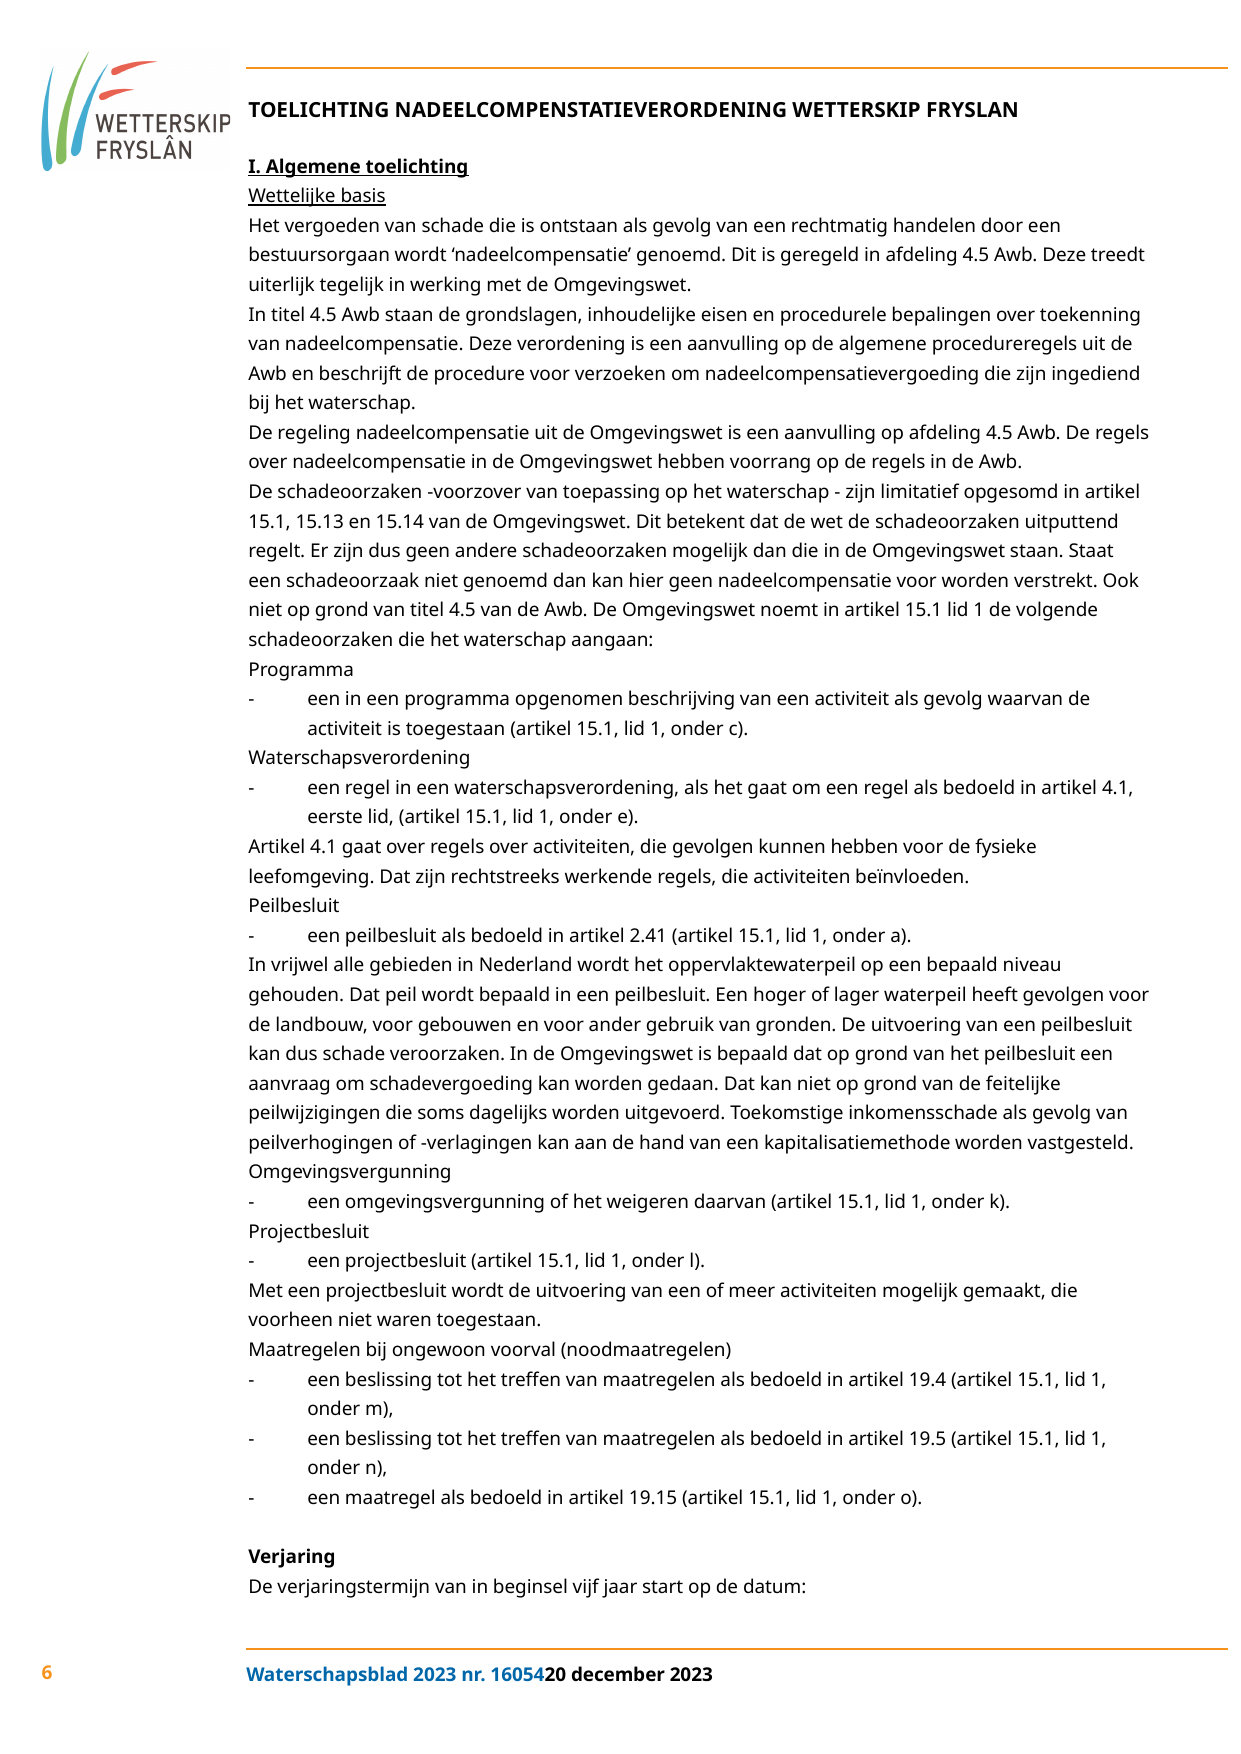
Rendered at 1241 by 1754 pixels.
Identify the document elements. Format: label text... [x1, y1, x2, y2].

text Peilbesluit [248, 892, 1152, 918]
list een regel in een waterschapsverordening, als het gaat om een regel als bedoeld in artikel 4.1, eerste lid, (artikel 15.1, lid 1, onder e). [248, 774, 1152, 829]
text Verjaring [248, 1543, 1152, 1569]
text Projectbesluit [248, 1218, 1152, 1244]
text De schadeoorzaken -voorzover van toepassing op het waterschap - zijn limitatief opgesomd in artikel 15.1, 15.13 en 15.14 van de Omgevingswet. Dit betekent dat de wet de schadeoorzaken uitputtend regelt. Er zijn dus geen andere schadeoorzaken mogelijk dan die in de Omgevingswet staan. Staat een schadeoorzaak niet genoemd dan kan hier geen nadeelcompensatie voor worden verstrekt. Ook niet op grond van titel 4.5 van de Awb. De Omgevingswet noemt in artikel 15.1 lid 1 de volgende schadeoorzaken die het waterschap aangaan: [248, 478, 1152, 652]
text TOELICHTING NADEELCOMPENSTATIEVERORDENING WETTERSKIP FRYSLAN [248, 95, 1152, 123]
text Met een projectbesluit wordt de uitvoering van een of meer activiteiten mogelijk gemaakt, die voorheen niet waren toegestaan. [248, 1277, 1152, 1332]
text Programma [248, 656, 1152, 682]
text Omgevingsvergunning [248, 1159, 1152, 1184]
text Het vergoeden van schade die is ontstaan als gevolg van een rechtmatig handelen door een bestuursorgaan wordt ‘nadeelcompensatie’ genoemd. Dit is geregeld in afdeling 4.5 Awb. Deze treedt uiterlijk tegelijk in werking met de Omgevingswet. [248, 212, 1152, 297]
list een in een programma opgenomen beschrijving van een activiteit als gevolg waarvan de activiteit is toegestaan (artikel 15.1, lid 1, onder c). [248, 685, 1152, 741]
text Waterschapsverordening [248, 744, 1152, 770]
picture [41, 47, 231, 172]
text In vrijwel alle gebieden in Nederland wordt het oppervlaktewaterpeil op een bepaald niveau gehouden. Dat peil wordt bepaald in een peilbesluit. Een hoger of lager waterpeil heeft gevolgen voor de landbouw, voor gebouwen en voor ander gebruik van gronden. De uitvoering van een peilbesluit kan dus schade veroorzaken. In de Omgevingswet is bepaald dat op grond van het peilbesluit een aanvraag om schadevergoeding kan worden gedaan. Dat kan niet op grond van de feitelijke peilwijzigingen die soms dagelijks worden uitgevoerd. Toekomstige inkomensschade als gevolg van peilverhogingen of -verlagingen kan aan de hand van een kapitalisatiemethode worden vastgesteld. [248, 952, 1152, 1155]
text Wettelijke basis [248, 182, 1152, 208]
text De regeling nadeelcompensatie uit de Omgevingswet is een aanvulling op afdeling 4.5 Awb. De regels over nadeelcompensatie in de Omgevingswet hebben voorrang op de regels in de Awb. [248, 419, 1152, 474]
text Maatregelen bij ongewoon voorval (noodmaatregelen) [248, 1336, 1152, 1362]
text I. Algemene toelichting [248, 153, 1152, 179]
text In titel 4.5 Awb staan de grondslagen, inhoudelijke eisen en procedurele bepalingen over toekenning van nadeelcompensatie. Deze verordening is een aanvulling op de algemene procedureregels uit de Awb en beschrijft de procedure voor verzoeken om nadeelcompensatievergoeding die zijn ingediend bij het waterschap. [248, 301, 1152, 415]
text Artikel 4.1 gaat over regels over activiteiten, die gevolgen kunnen hebben voor de fysieke leefomgeving. Dat zijn rechtstreeks werkende regels, die activiteiten beïnvloeden. [248, 833, 1152, 889]
list een beslissing tot het treffen van maatregelen als bedoeld in artikel 19.4 (artikel 15.1, lid 1, onder m), [248, 1366, 1152, 1421]
list een peilbesluit als bedoeld in artikel 2.41 (artikel 15.1, lid 1, onder a). [248, 922, 1152, 948]
list een maatregel als bedoeld in artikel 19.15 (artikel 15.1, lid 1, onder o). [248, 1484, 1152, 1510]
list een beslissing tot het treffen van maatregelen als bedoeld in artikel 19.5 (artikel 15.1, lid 1, onder n), [248, 1425, 1152, 1480]
list een omgevingsvergunning of het weigeren daarvan (artikel 15.1, lid 1, onder k). [248, 1188, 1152, 1214]
text De verjaringstermijn van in beginsel vijf jaar start op de datum: [248, 1573, 1152, 1599]
list een projectbesluit (artikel 15.1, lid 1, onder l). [248, 1247, 1152, 1273]
